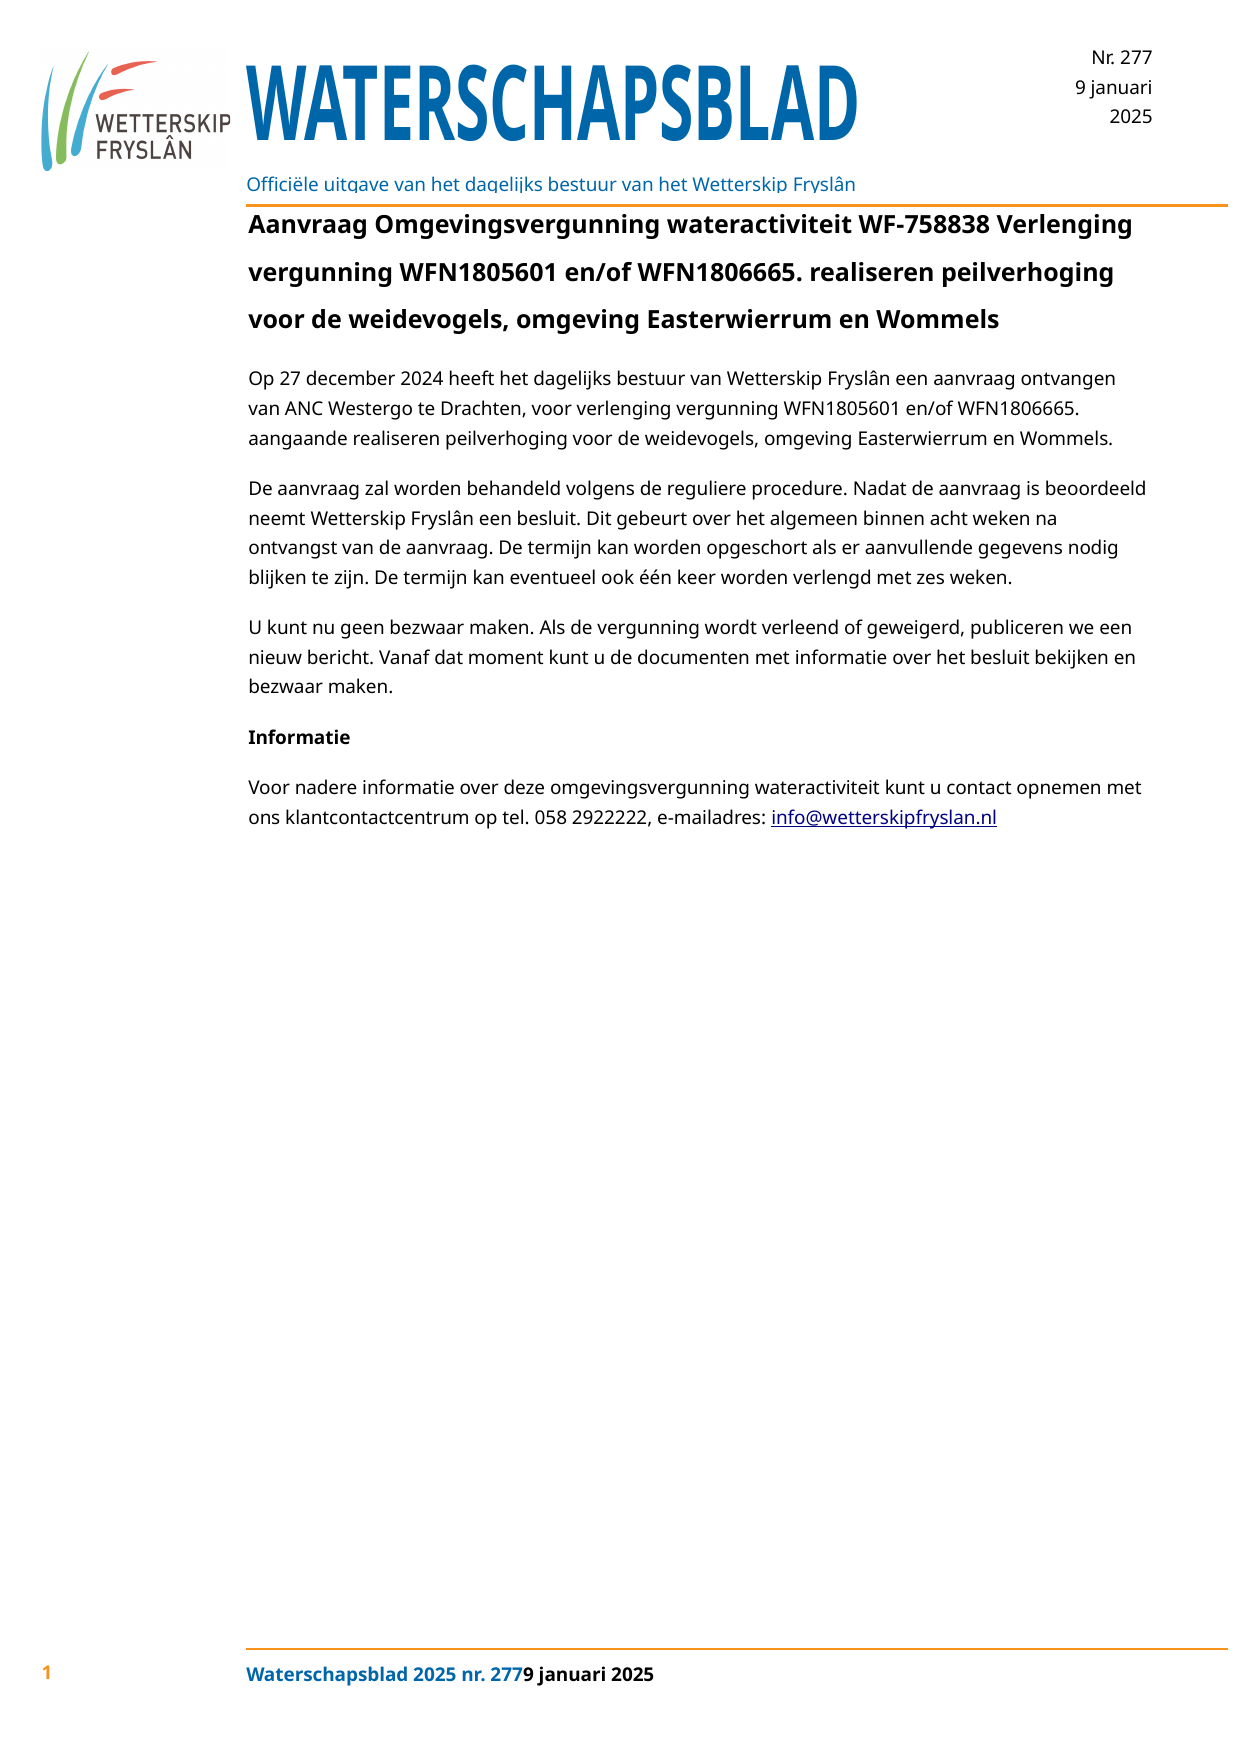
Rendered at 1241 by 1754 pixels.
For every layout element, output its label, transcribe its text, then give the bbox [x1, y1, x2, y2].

text Informatie [248, 724, 1152, 749]
text Voor nadere informatie over deze omgevingsvergunning wateractiviteit kunt u contact opnemen met ons klantcontactcentrum op tel. 058 2922222, e-mailadres: info@wetterskipfryslan.nl [248, 774, 1152, 829]
text Aanvraag Omgevingsvergunning wateractiviteit WF-758838 Verlenging vergunning WFN1805601 en/of WFN1806665. realiseren peilverhoging voor de weidevogels, omgeving Easterwierrum en Wommels [248, 207, 1152, 336]
text De aanvraag zal worden behandeld volgens de reguliere procedure. Nadat de aanvraag is beoordeeld neemt Wetterskip Fryslân een besluit. Dit gebeurt over het algemeen binnen acht weken na ontvangst van de aanvraag. De termijn kan worden opgeschort als er aanvullende gegevens nodig blijken te zijn. De termijn kan eventueel ook één keer worden verlengd met zes weken. [248, 475, 1152, 589]
picture [41, 47, 231, 172]
text U kunt nu geen bezwaar maken. Als de vergunning wordt verleend of geweigerd, publiceren we een nieuw bericht. Vanaf dat moment kunt u de documenten met informatie over het besluit bekijken en bezwaar maken. [248, 614, 1152, 699]
text Op 27 december 2024 heeft het dagelijks bestuur van Wetterskip Fryslân een aanvraag ontvangen van ANC Westergo te Drachten, voor verlenging vergunning WFN1805601 en/of WFN1806665. aangaande realiseren peilverhoging voor de weidevogels, omgeving Easterwierrum en Wommels. [248, 366, 1152, 450]
